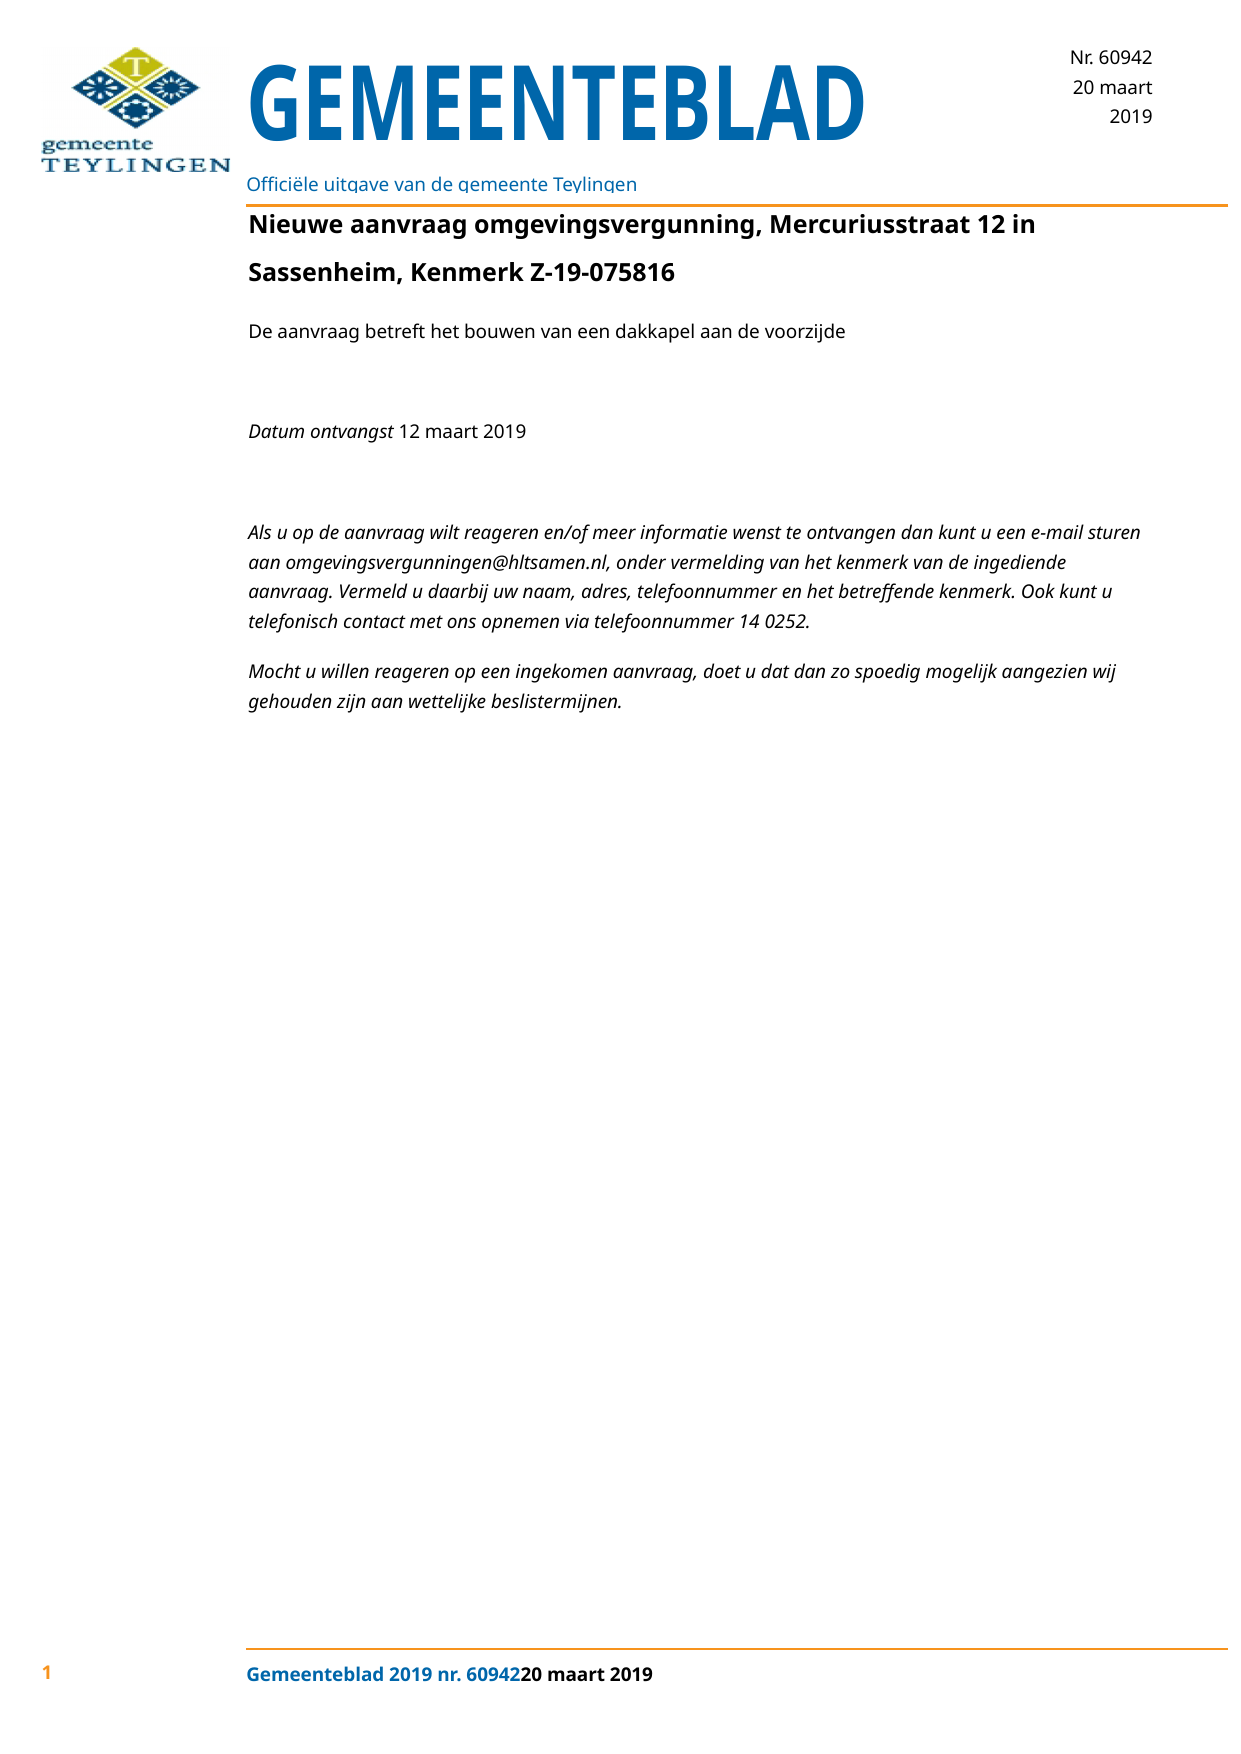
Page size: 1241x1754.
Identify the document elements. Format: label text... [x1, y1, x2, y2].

text De aanvraag betreft het bouwen van een dakkapel aan de voorzijde [248, 318, 1152, 344]
text Nieuwe aanvraag omgevingsvergunning, Mercuriusstraat 12 in Sassenheim, Kenmerk Z-19-075816 [248, 207, 1152, 288]
picture [41, 47, 231, 172]
text Mocht u willen reageren op een ingekomen aanvraag, doet u dat dan zo spoedig mogelijk aangezien wij gehouden zijn aan wettelijke beslistermijnen. [248, 659, 1152, 714]
text Als u op de aanvraag wilt reageren en/of meer informatie wenst te ontvangen dan kunt u een e-mail sturen aan omgevingsvergunningen@hltsamen.nl, onder vermelding van het kenmerk van de ingediende aanvraag. Vermeld u daarbij uw naam, adres, telefoonnummer en het betreffende kenmerk. Ook kunt u telefonisch contact met ons opnemen via telefoonnummer 14 0252. [248, 519, 1152, 634]
text Datum ontvangst 12 maart 2019 [248, 419, 1152, 444]
